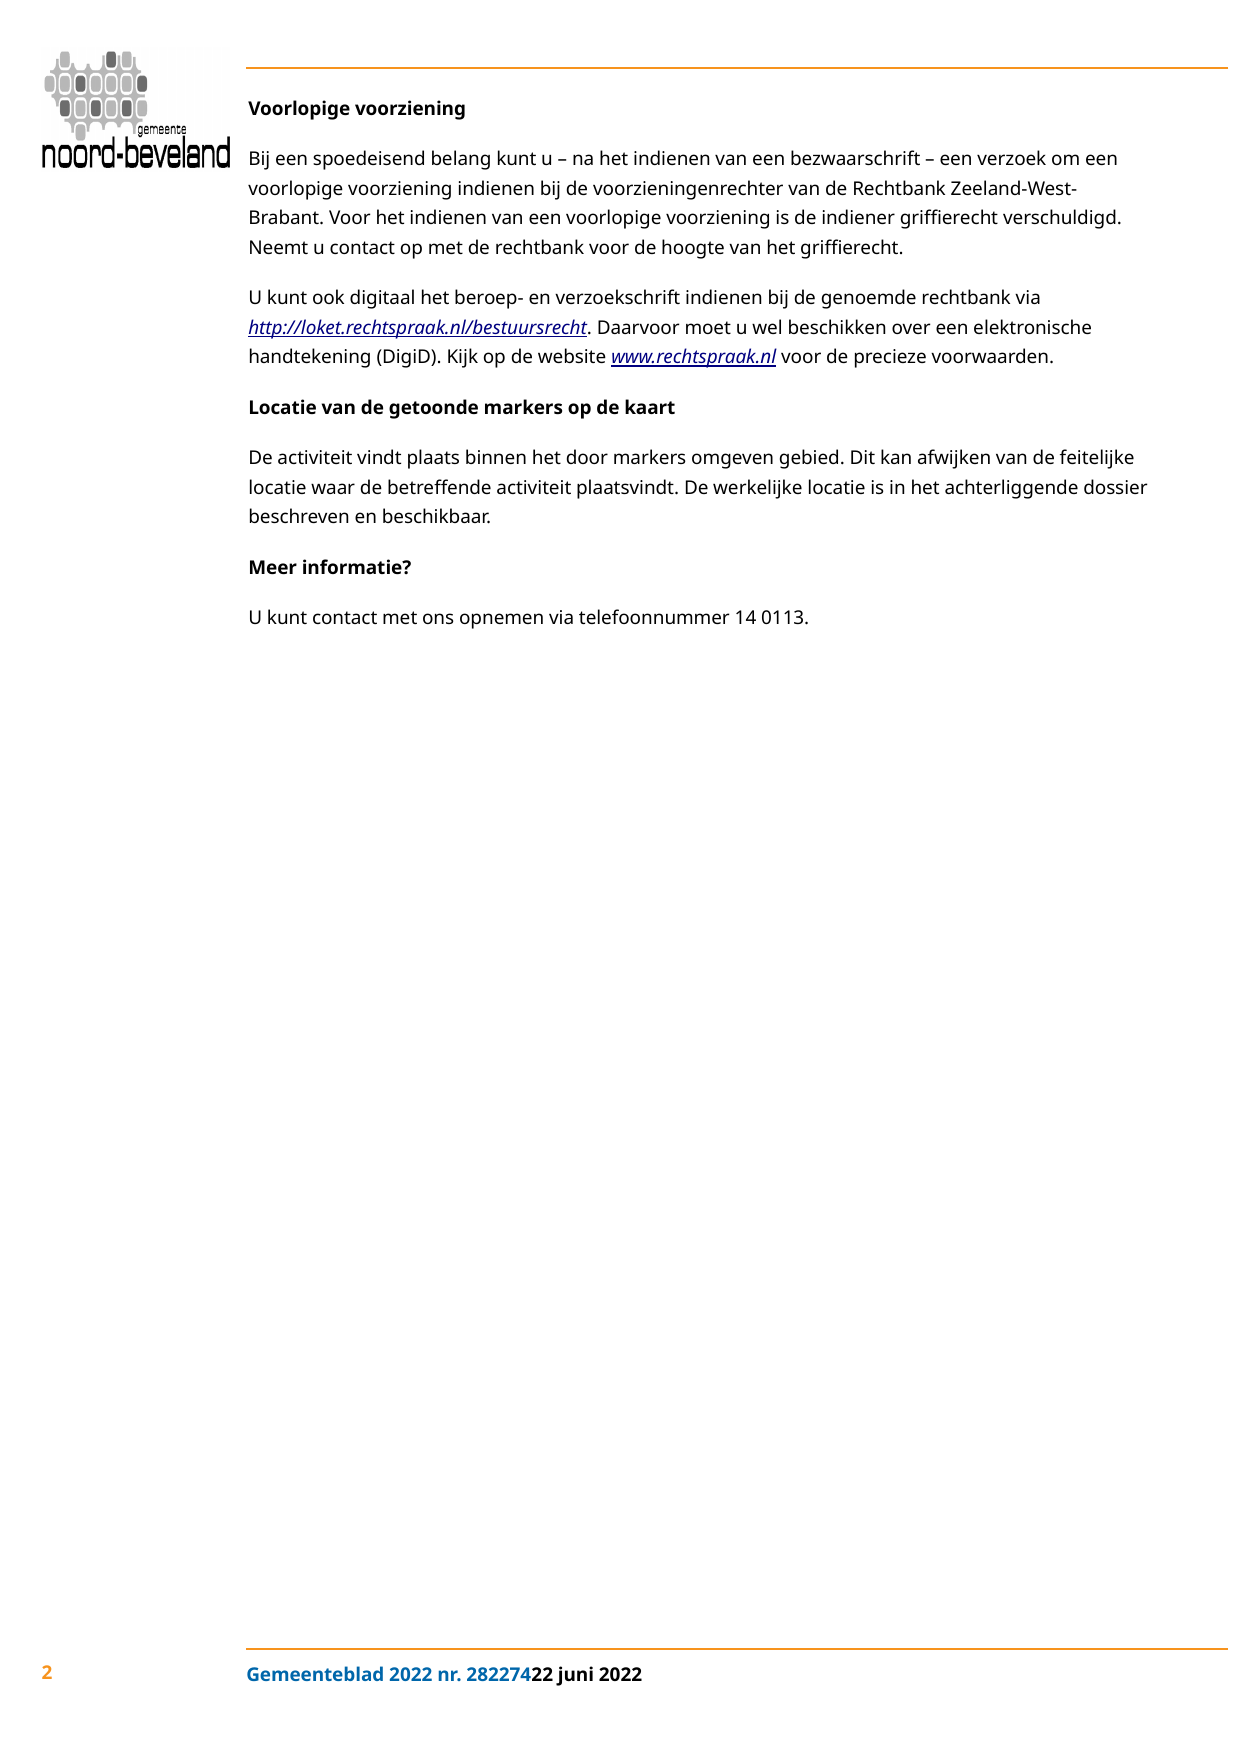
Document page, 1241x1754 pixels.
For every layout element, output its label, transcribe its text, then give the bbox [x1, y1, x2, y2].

text De activiteit vindt plaats binnen het door markers omgeven gebied. Dit kan afwijken van de feitelijke locatie waar de betreffende activiteit plaatsvindt. De werkelijke locatie is in het achterliggende dossier beschreven en beschikbaar. [248, 444, 1152, 529]
text Meer informatie? [248, 554, 1152, 580]
text Locatie van de getoonde markers op de kaart [248, 394, 1152, 420]
text Bij een spoedeisend belang kunt u – na het indienen van een bezwaarschrift – een verzoek om een voorlopige voorziening indienen bij de voorzieningenrechter van de Rechtbank Zeeland-West-Brabant. Voor het indienen van een voorlopige voorziening is de indiener griffierecht verschuldigd. Neemt u contact op met de rechtbank voor de hoogte van het griffierecht. [248, 145, 1152, 260]
text Voorlopige voorziening [248, 95, 1152, 121]
text U kunt ook digitaal het beroep- en verzoekschrift indienen bij de genoemde rechtbank via http://loket.rechtspraak.nl/bestuursrecht. Daarvoor moet u wel beschikken over een elektronische handtekening (DigiD). Kijk op de website www.rechtspraak.nl voor de precieze voorwaarden. [248, 284, 1152, 369]
text U kunt contact met ons opnemen via telefoonnummer 14 0113. [248, 604, 1152, 630]
picture [41, 47, 231, 172]
